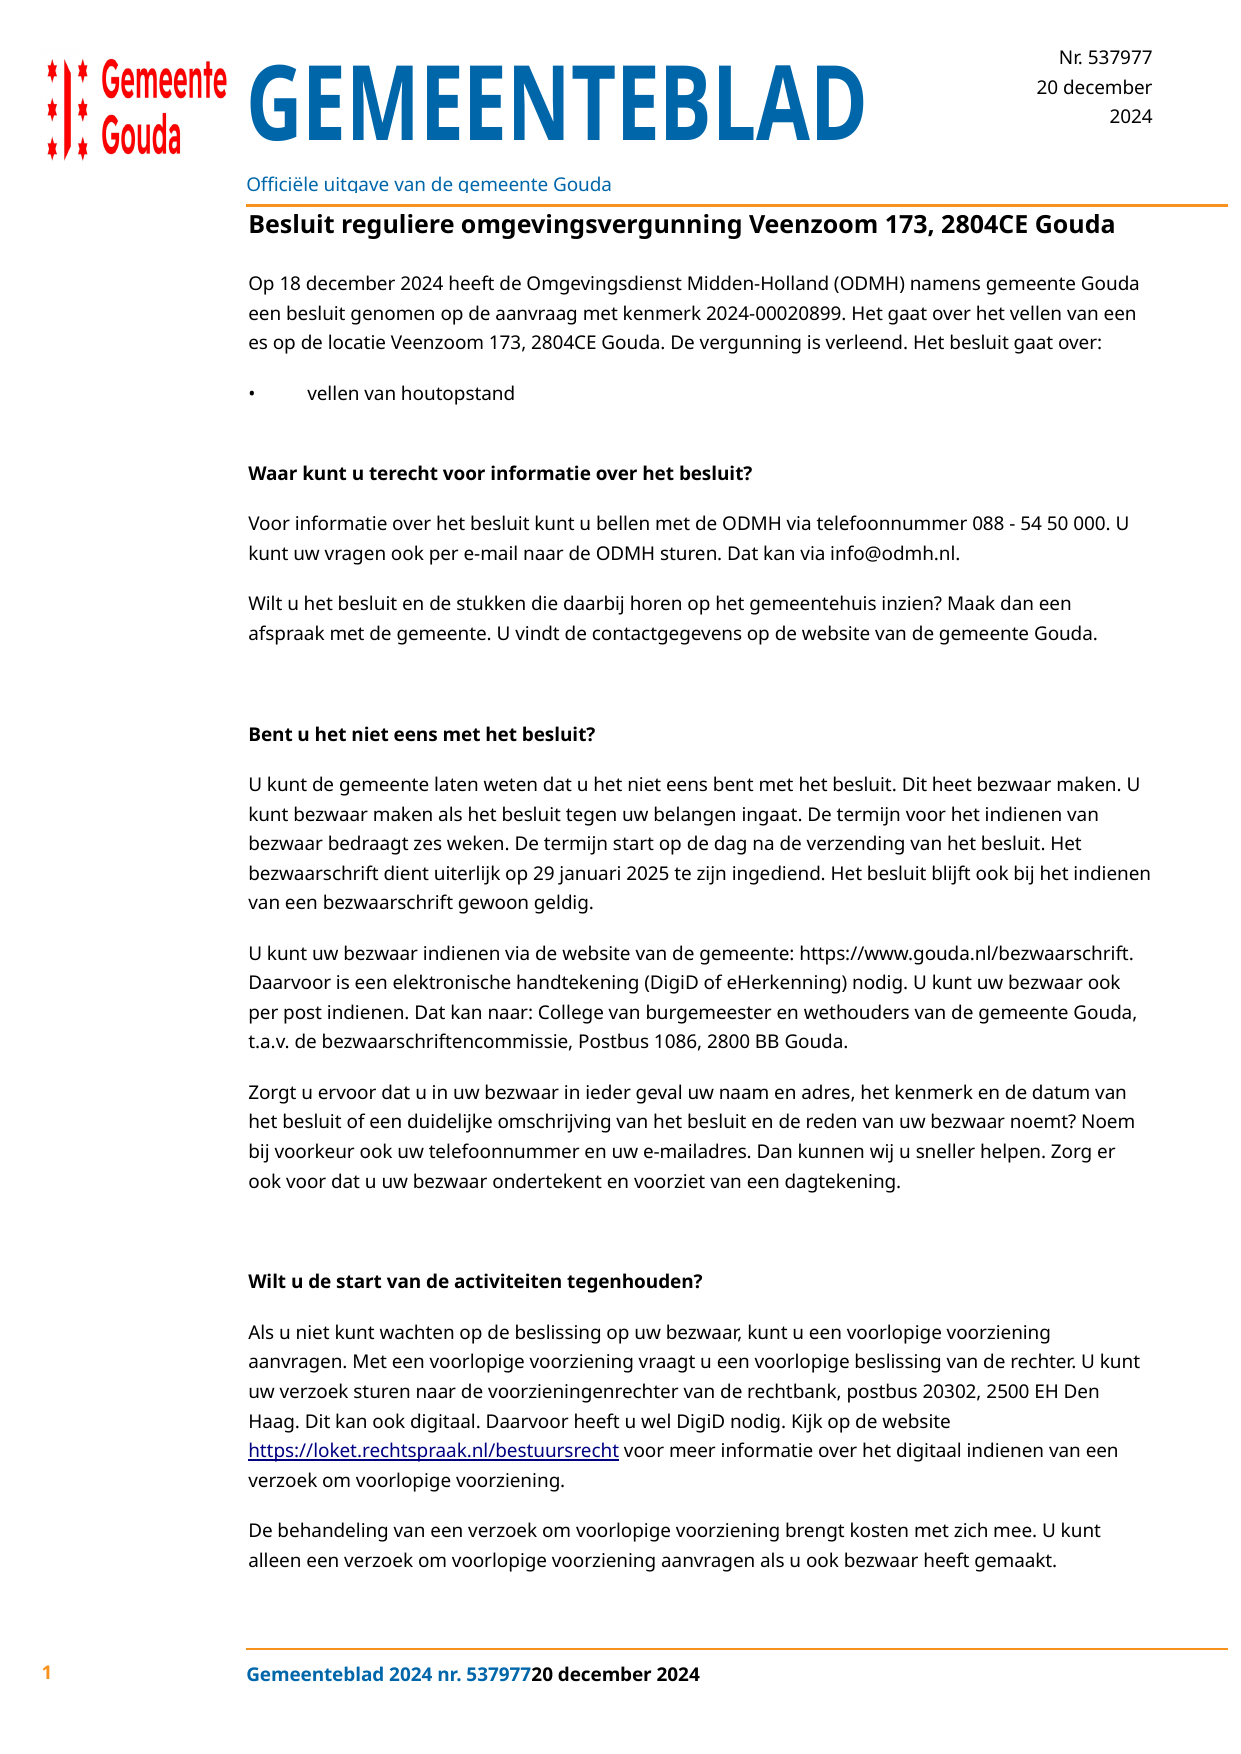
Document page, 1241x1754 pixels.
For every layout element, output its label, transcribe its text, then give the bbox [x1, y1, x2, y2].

list vellen van houtopstand [248, 380, 1152, 406]
text Als u niet kunt wachten op de beslissing op uw bezwaar, kunt u een voorlopige voorziening aanvragen. Met een voorlopige voorziening vraagt u een voorlopige beslissing van de rechter. U kunt uw verzoek sturen naar de voorzieningenrechter van de rechtbank, postbus 20302, 2500 EH Den Haag. Dit kan ook digitaal. Daarvoor heeft u wel DigiD nodig. Kijk op de website https://loket.rechtspraak.nl/bestuursrecht voor meer informatie over het digitaal indienen van een verzoek om voorlopige voorziening. [248, 1319, 1152, 1493]
text Bent u het niet eens met het besluit? [248, 721, 1152, 746]
text U kunt de gemeente laten weten dat u het niet eens bent met het besluit. Dit heet bezwaar maken. U kunt bezwaar maken als het besluit tegen uw belangen ingaat. De termijn voor het indienen van bezwaar bedraagt zes weken. De termijn start op de dag na de verzending van het besluit. Het bezwaarschrift dient uiterlijk op 29 januari 2025 te zijn ingediend. Het besluit blijft ook bij het indienen van een bezwaarschrift gewoon geldig. [248, 771, 1152, 915]
text Wilt u het besluit en de stukken die daarbij horen op het gemeentehuis inzien? Maak dan een afspraak met de gemeente. U vindt de contactgegevens op de website van de gemeente Gouda. [248, 590, 1152, 646]
text Op 18 december 2024 heeft de Omgevingsdienst Midden-Holland (ODMH) namens gemeente Gouda een besluit genomen op de aanvraag met kenmerk 2024-00020899. Het gaat over het vellen van een es op de locatie Veenzoom 173, 2804CE Gouda. De vergunning is verleend. Het besluit gaat over: [248, 270, 1152, 355]
text Wilt u de start van de activiteiten tegenhouden? [248, 1269, 1152, 1294]
text De behandeling van een verzoek om voorlopige voorziening brengt kosten met zich mee. U kunt alleen een verzoek om voorlopige voorziening aanvragen als u ook bezwaar heeft gemaakt. [248, 1517, 1152, 1573]
text Waar kunt u terecht voor informatie over het besluit? [248, 460, 1152, 486]
text Besluit reguliere omgevingsvergunning Veenzoom 173, 2804CE Gouda [248, 207, 1152, 241]
text Voor informatie over het besluit kunt u bellen met de ODMH via telefoonnummer 088 - 54 50 000. U kunt uw vragen ook per e-mail naar de ODMH sturen. Dat kan via info@odmh.nl. [248, 510, 1152, 566]
text Zorgt u ervoor dat u in uw bezwaar in ieder geval uw naam en adres, het kenmerk en de datum van het besluit of een duidelijke omschrijving van het besluit en de reden van uw bezwaar noemt? Noem bij voorkeur ook uw telefoonnummer en uw e-mailadres. Dan kunnen wij u sneller helpen. Zorg er ook voor dat u uw bezwaar ondertekent en voorziet van een dagtekening. [248, 1079, 1152, 1193]
text U kunt uw bezwaar indienen via de website van de gemeente: https://www.gouda.nl/bezwaarschrift. Daarvoor is een elektronische handtekening (DigiD of eHerkenning) nodig. U kunt uw bezwaar ook per post indienen. Dat kan naar: College van burgemeester en wethouders van de gemeente Gouda, t.a.v. de bezwaarschriftencommissie, Postbus 1086, 2800 BB Gouda. [248, 940, 1152, 1054]
picture [41, 47, 231, 172]
